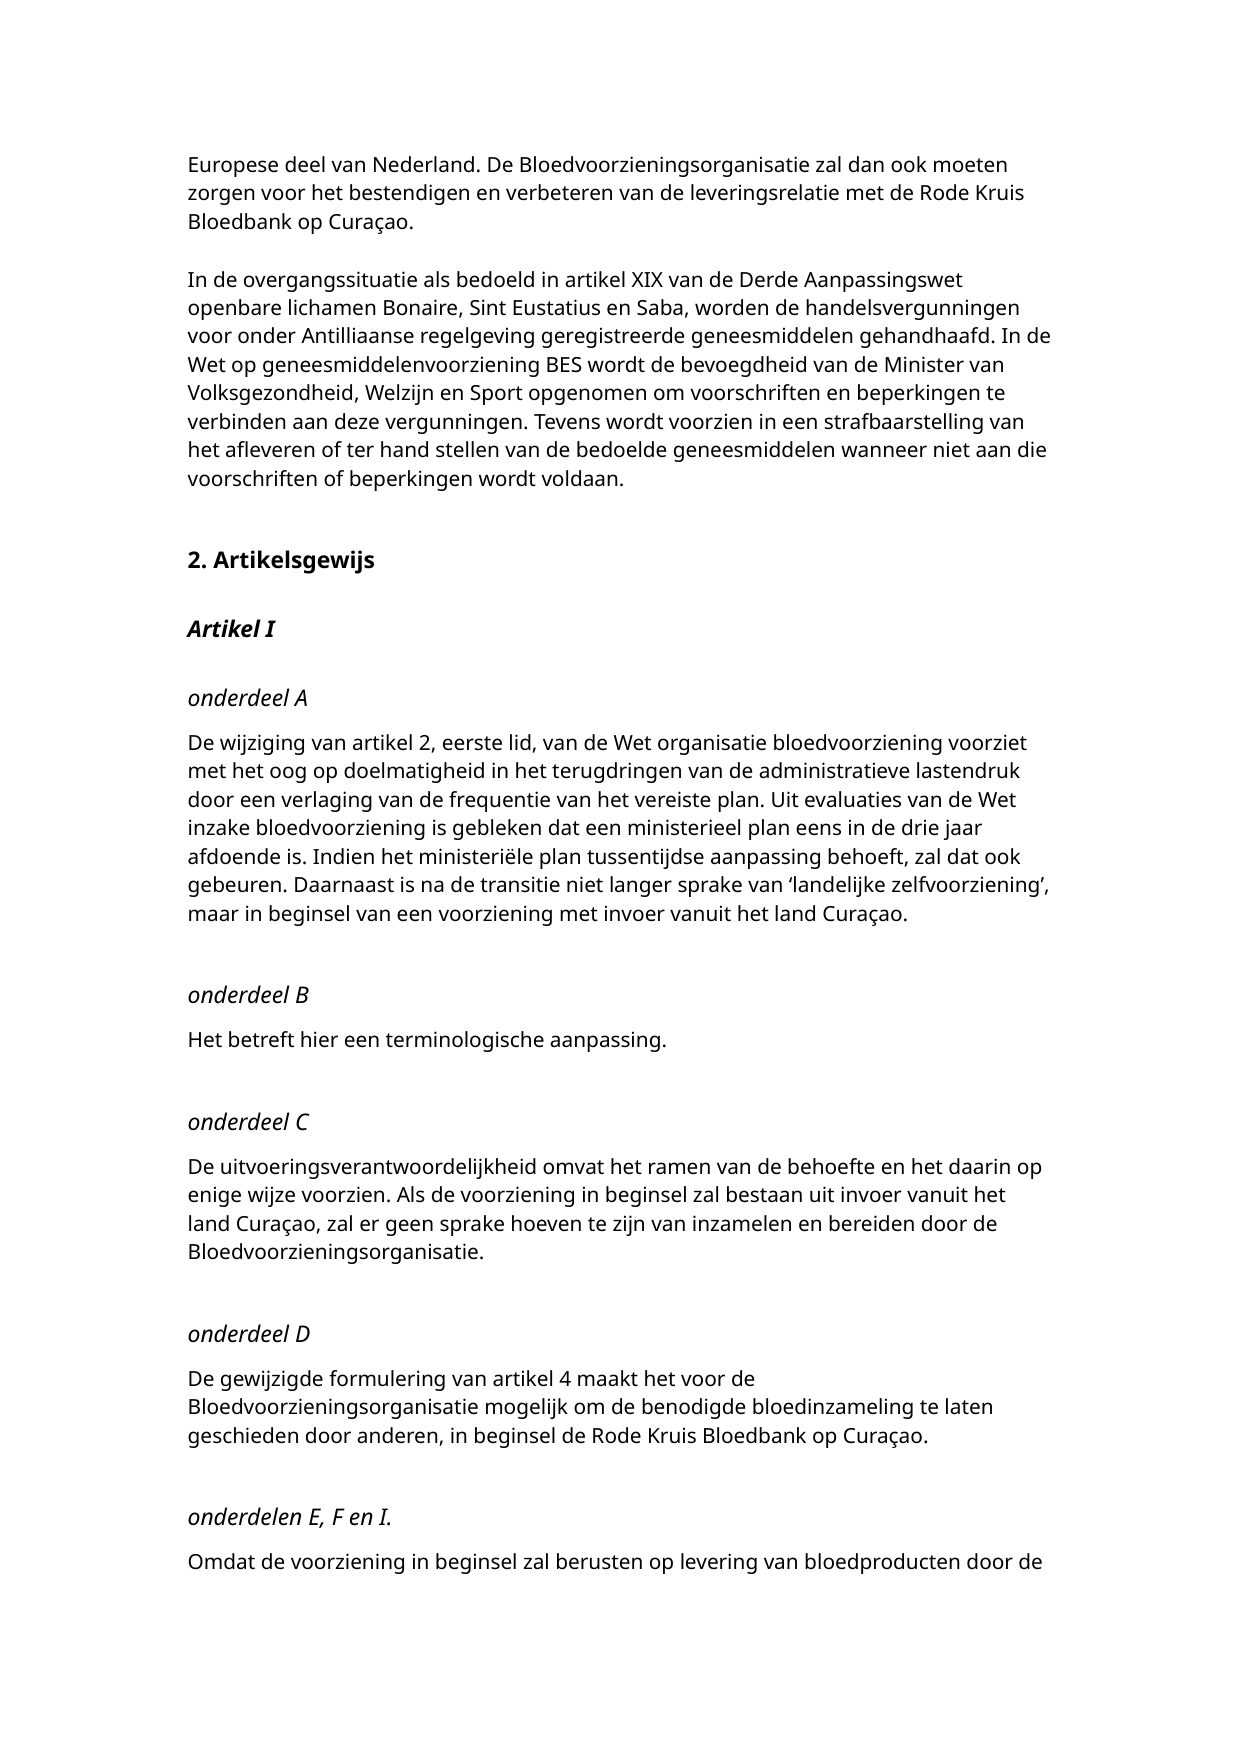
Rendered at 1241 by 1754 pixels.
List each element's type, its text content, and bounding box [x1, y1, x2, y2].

text Omdat de voorziening in beginsel zal berusten op levering van bloedproducten door de [187, 1547, 1053, 1576]
subtitle onderdeel B [187, 979, 1053, 1010]
subtitle onderdelen E, F en I. [187, 1501, 1053, 1532]
text De uitvoeringsverantwoordelijkheid omvat het ramen van de behoefte en het daarin op enige wijze voorzien. Als de voorziening in beginsel zal bestaan uit invoer vanuit het land Curaçao, zal er geen sprake hoeven te zijn van inzamelen en bereiden door de Bloedvoorzieningsorganisatie. [187, 1152, 1053, 1266]
subtitle 2. Artikelsgewijs [187, 544, 1053, 576]
text De gewijzigde formulering van artikel 4 maakt het voor de Bloedvoorzieningsorganisatie mogelijk om de benodigde bloedinzameling te laten geschieden door anderen, in beginsel de Rode Kruis Bloedbank op Curaçao. [187, 1364, 1053, 1449]
subtitle onderdeel A [187, 682, 1053, 713]
text Europese deel van Nederland. De Bloedvoorzieningsorganisatie zal dan ook moeten zorgen voor het bestendigen en verbeteren van de leveringsrelatie met de Rode Kruis Bloedbank op Curaçao. [187, 150, 1053, 235]
subtitle onderdeel D [187, 1318, 1053, 1349]
text In de overgangssituatie als bedoeld in artikel XIX van de Derde Aanpassingswet openbare lichamen Bonaire, Sint Eustatius en Saba, worden de handelsvergunningen voor onder Antilliaanse regelgeving geregistreerde geneesmiddelen gehandhaafd. In de Wet op geneesmiddelenvoorziening BES wordt de bevoegdheid van de Minister van Volksgezondheid, Welzijn en Sport opgenomen om voorschriften en beperkingen te verbinden aan deze vergunningen. Tevens wordt voorzien in een strafbaarstelling van het afleveren of ter hand stellen van de bedoelde geneesmiddelen wanneer niet aan die voorschriften of beperkingen wordt voldaan. [187, 265, 1053, 492]
subtitle onderdeel C [187, 1106, 1053, 1137]
subtitle Artikel I [187, 613, 1053, 644]
text Het betreft hier een terminologische aanpassing. [187, 1025, 1053, 1054]
text De wijziging van artikel 2, eerste lid, van de Wet organisatie bloedvoorziening voorziet met het oog op doelmatigheid in het terugdringen van de administratieve lastendruk door een verlaging van de frequentie van het vereiste plan. Uit evaluaties van de Wet inzake bloedvoorziening is gebleken dat een ministerieel plan eens in de drie jaar afdoende is. Indien het ministeriële plan tussentijdse aanpassing behoeft, zal dat ook gebeuren. Daarnaast is na de transitie niet langer sprake van ‘landelijke zelfvoorziening’, maar in beginsel van een voorziening met invoer vanuit het land Curaçao. [187, 728, 1053, 927]
